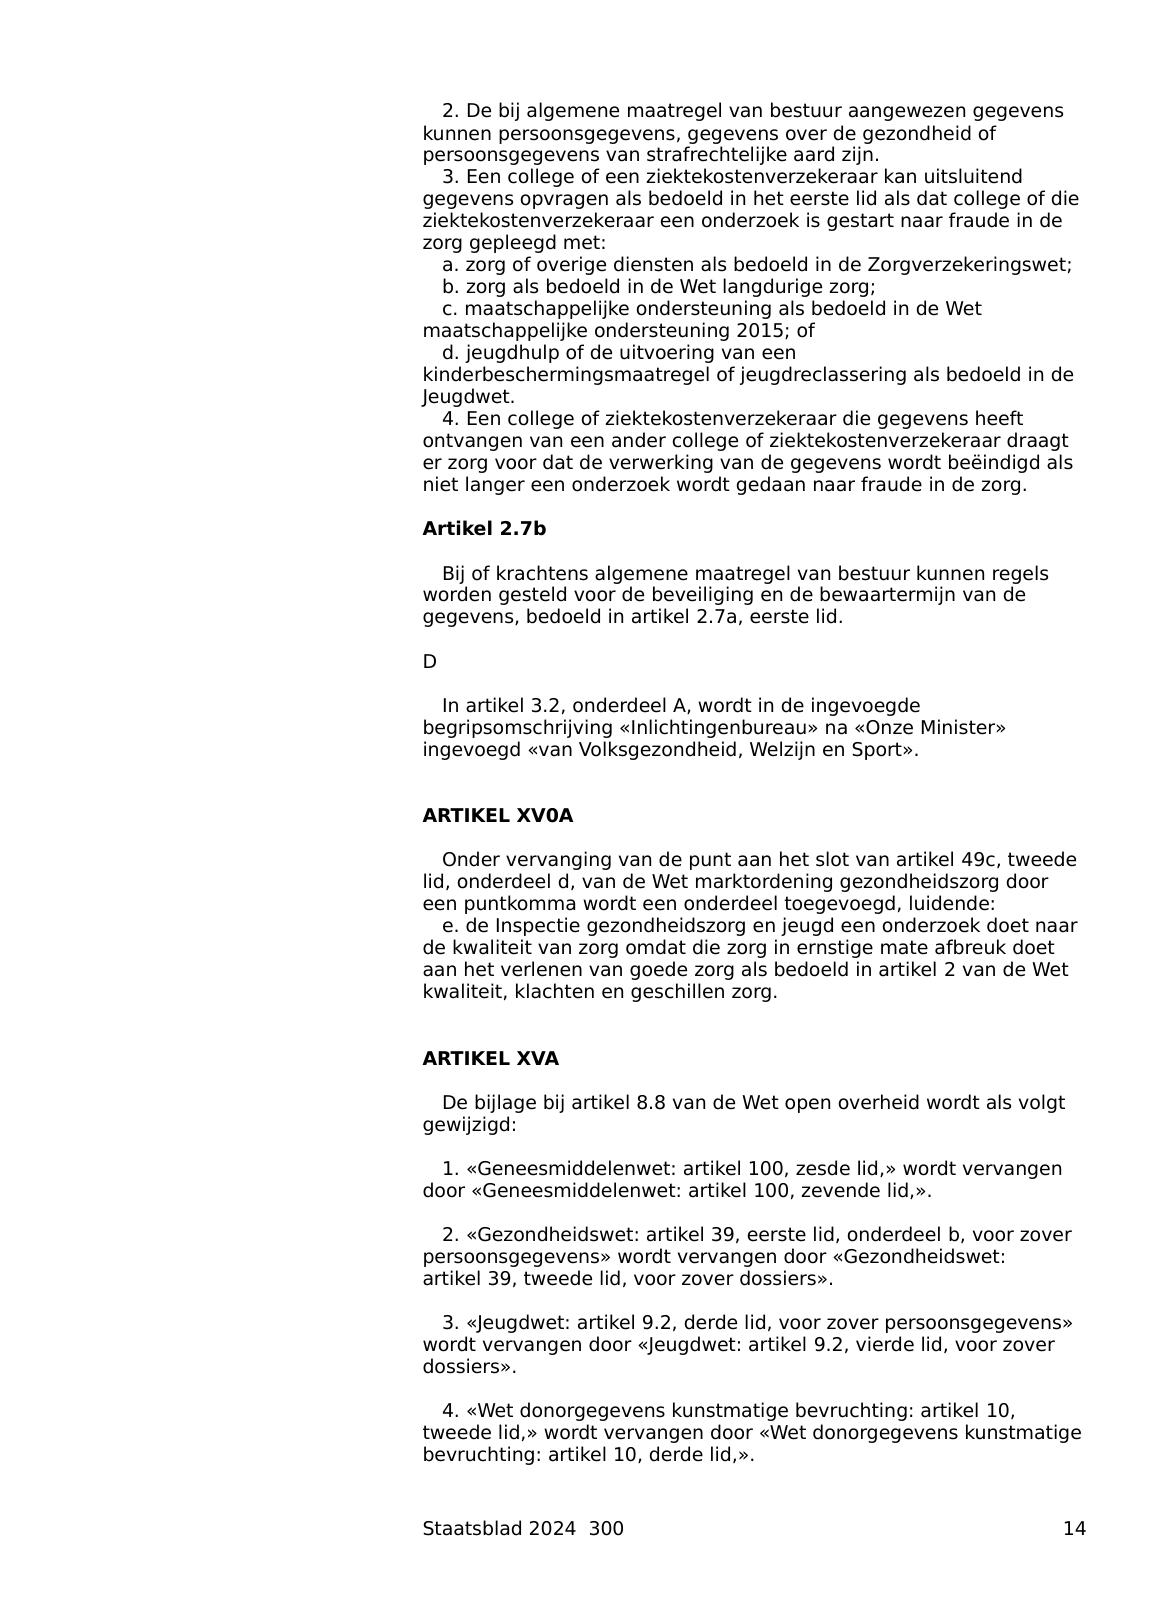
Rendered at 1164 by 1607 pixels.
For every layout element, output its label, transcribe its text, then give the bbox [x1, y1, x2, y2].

text a. zorg of overige diensten als bedoeld in de Zorgverzekeringswet; [422, 254, 1087, 276]
text Onder vervanging van de punt aan het slot van artikel 49c, tweede lid, onderdeel d, van de Wet marktordening gezondheidszorg door een puntkomma wordt een onderdeel toegevoegd, luidende: [422, 849, 1087, 915]
subtitle ARTIKEL XVA [422, 1047, 1087, 1069]
text e. de Inspectie gezondheidszorg en jeugd een onderzoek doet naar de kwaliteit van zorg omdat die zorg in ernstige mate afbreuk doet aan het verlenen van goede zorg als bedoeld in artikel 2 van de Wet kwaliteit, klachten en geschillen zorg. [422, 915, 1087, 1003]
text 4. «Wet donorgegevens kunstmatige bevruchting: artikel 10, tweede lid,» wordt vervangen door «Wet donorgegevens kunstmatige bevruchting: artikel 10, derde lid,». [422, 1400, 1087, 1466]
text De bijlage bij artikel 8.8 van de Wet open overheid wordt als volgt gewijzigd: [422, 1092, 1087, 1136]
text c. maatschappelijke ondersteuning als bedoeld in de Wet maatschappelijke ondersteuning 2015; of [422, 298, 1087, 342]
text 1. «Geneesmiddelenwet: artikel 100, zesde lid,» wordt vervangen door «Geneesmiddelenwet: artikel 100, zevende lid,». [422, 1158, 1087, 1202]
text 3. «Jeugdwet: artikel 9.2, derde lid, voor zover persoonsgegevens» wordt vervangen door «Jeugdwet: artikel 9.2, vierde lid, voor zover dossiers». [422, 1312, 1087, 1378]
text In artikel 3.2, onderdeel A, wordt in de ingevoegde begripsomschrijving «Inlichtingenbureau» na «Onze Minister» ingevoegd «van Volksgezondheid, Welzijn en Sport». [422, 695, 1087, 761]
text 3. Een college of een ziektekostenverzekeraar kan uitsluitend gegevens opvragen als bedoeld in het eerste lid als dat college of die ziektekostenverzekeraar een onderzoek is gestart naar fraude in de zorg gepleegd met: [422, 166, 1087, 254]
text b. zorg als bedoeld in de Wet langdurige zorg; [422, 276, 1087, 298]
text Bij of krachtens algemene maatregel van bestuur kunnen regels worden gesteld voor de beveiliging en de bewaartermijn van de gegevens, bedoeld in artikel 2.7a, eerste lid. [422, 562, 1087, 628]
text D [422, 651, 1087, 672]
text 4. Een college of ziektekostenverzekeraar die gegevens heeft ontvangen van een ander college of ziektekostenverzekeraar draagt er zorg voor dat de verwerking van de gegevens wordt beëindigd als niet langer een onderzoek wordt gedaan naar fraude in de zorg. [422, 408, 1087, 496]
text d. jeugdhulp of de uitvoering van een kinderbeschermingsmaatregel of jeugdreclassering als bedoeld in de Jeugdwet. [422, 342, 1087, 408]
text 2. «Gezondheidswet: artikel 39, eerste lid, onderdeel b, voor zover persoonsgegevens» wordt vervangen door «Gezondheidswet: artikel 39, tweede lid, voor zover dossiers». [422, 1224, 1087, 1290]
subtitle Artikel 2.7b [422, 518, 1087, 540]
text 2. De bij algemene maatregel van bestuur aangewezen gegevens kunnen persoonsgegevens, gegevens over de gezondheid of persoonsgegevens van strafrechtelijke aard zijn. [422, 100, 1087, 166]
subtitle ARTIKEL XV0A [422, 805, 1087, 827]
